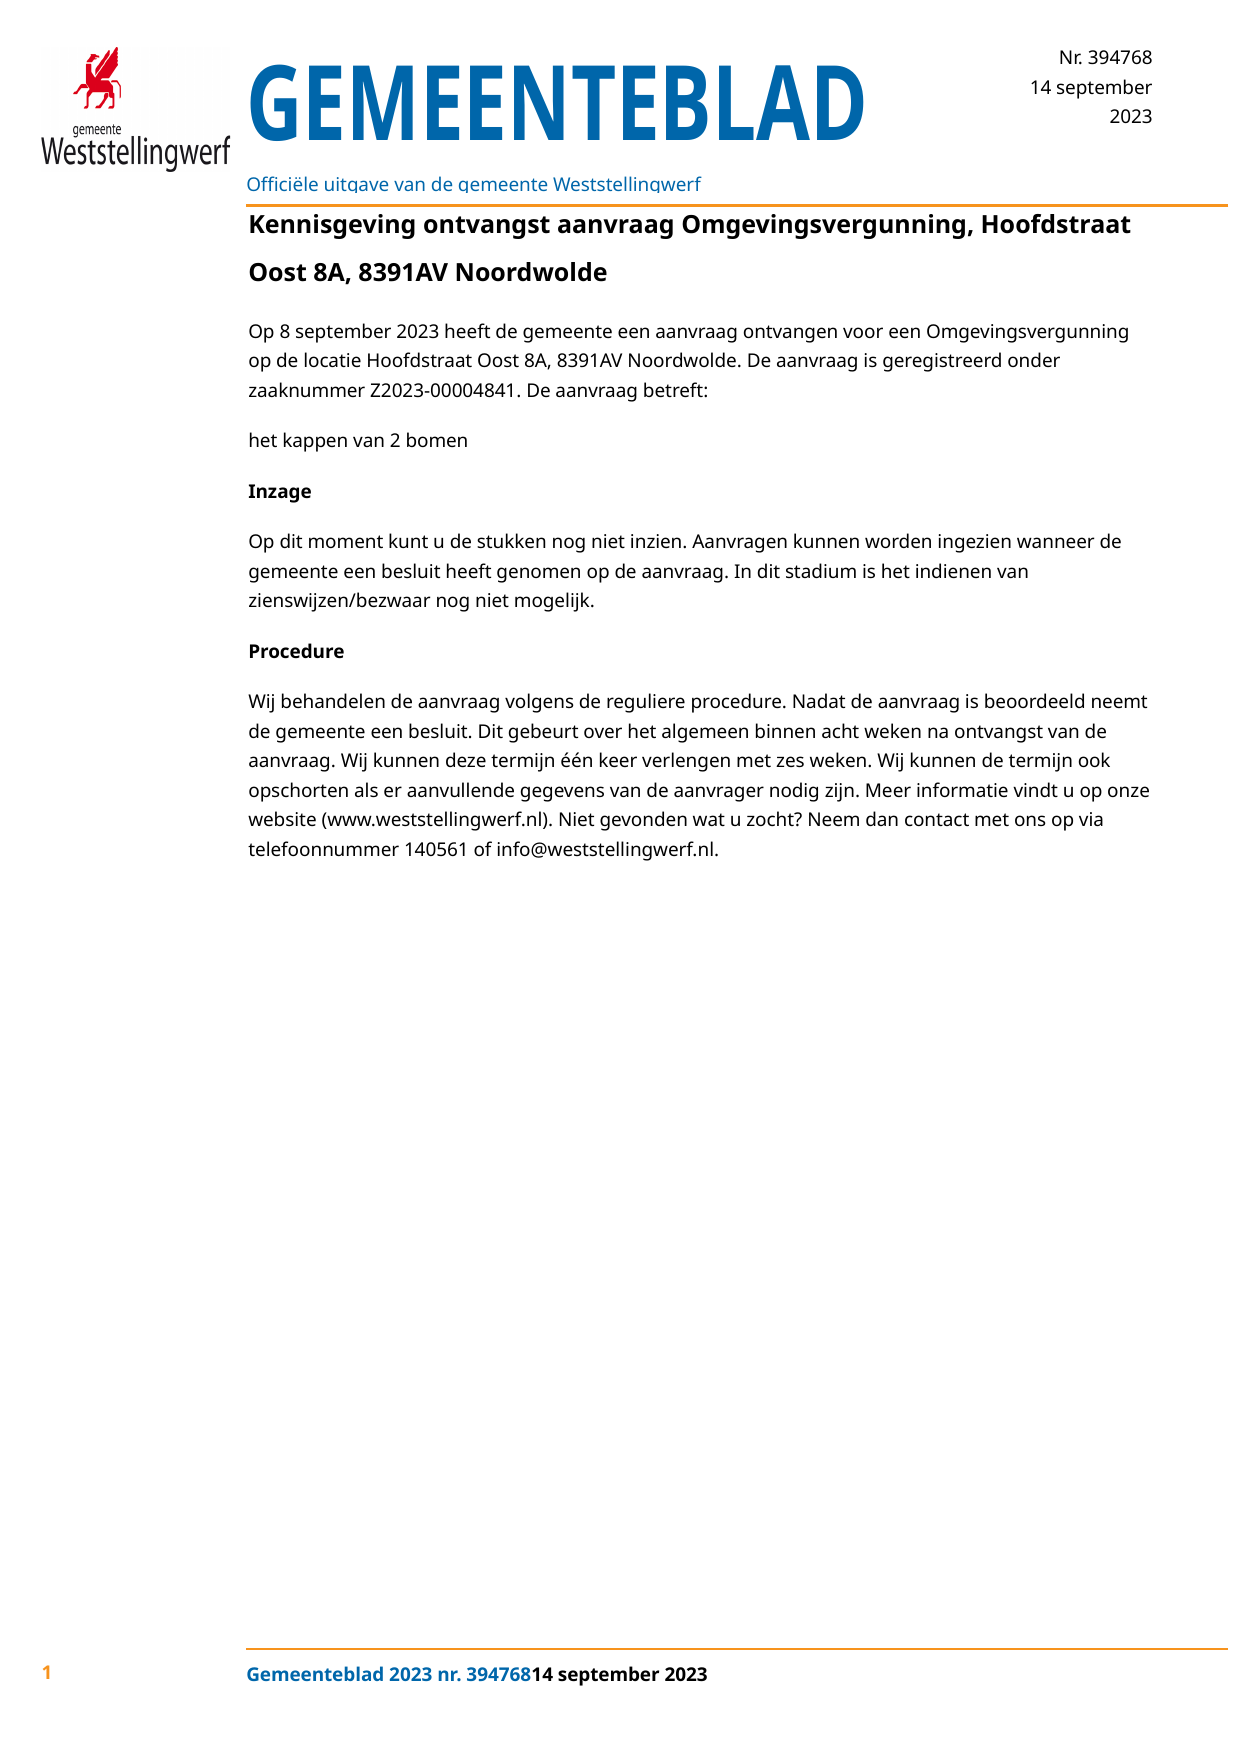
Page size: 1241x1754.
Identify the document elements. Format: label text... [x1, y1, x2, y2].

text Kennisgeving ontvangst aanvraag Omgevingsvergunning, Hoofdstraat Oost 8A, 8391AV Noordwolde [248, 207, 1152, 288]
text Op dit moment kunt u de stukken nog niet inzien. Aanvragen kunnen worden ingezien wanneer de gemeente een besluit heeft genomen op de aanvraag. In dit stadium is het indienen van zienswijzen/bezwaar nog niet mogelijk. [248, 528, 1152, 613]
text Op 8 september 2023 heeft de gemeente een aanvraag ontvangen voor een Omgevingsvergunning op de locatie Hoofdstraat Oost 8A, 8391AV Noordwolde. De aanvraag is geregistreerd onder zaaknummer Z2023-00004841. De aanvraag betreft: [248, 318, 1152, 403]
text Wij behandelen de aanvraag volgens de reguliere procedure. Nadat de aanvraag is beoordeeld neemt de gemeente een besluit. Dit gebeurt over het algemeen binnen acht weken na ontvangst van de aanvraag. Wij kunnen deze termijn één keer verlengen met zes weken. Wij kunnen de termijn ook opschorten als er aanvullende gegevens van de aanvrager nodig zijn. Meer informatie vindt u op onze website (www.weststellingwerf.nl). Niet gevonden wat u zocht? Neem dan contact met ons op via telefoonnummer 140561 of info@weststellingwerf.nl. [248, 688, 1152, 862]
text Procedure [248, 638, 1152, 664]
text het kappen van 2 bomen [248, 427, 1152, 453]
picture [41, 47, 231, 172]
text Inzage [248, 478, 1152, 504]
